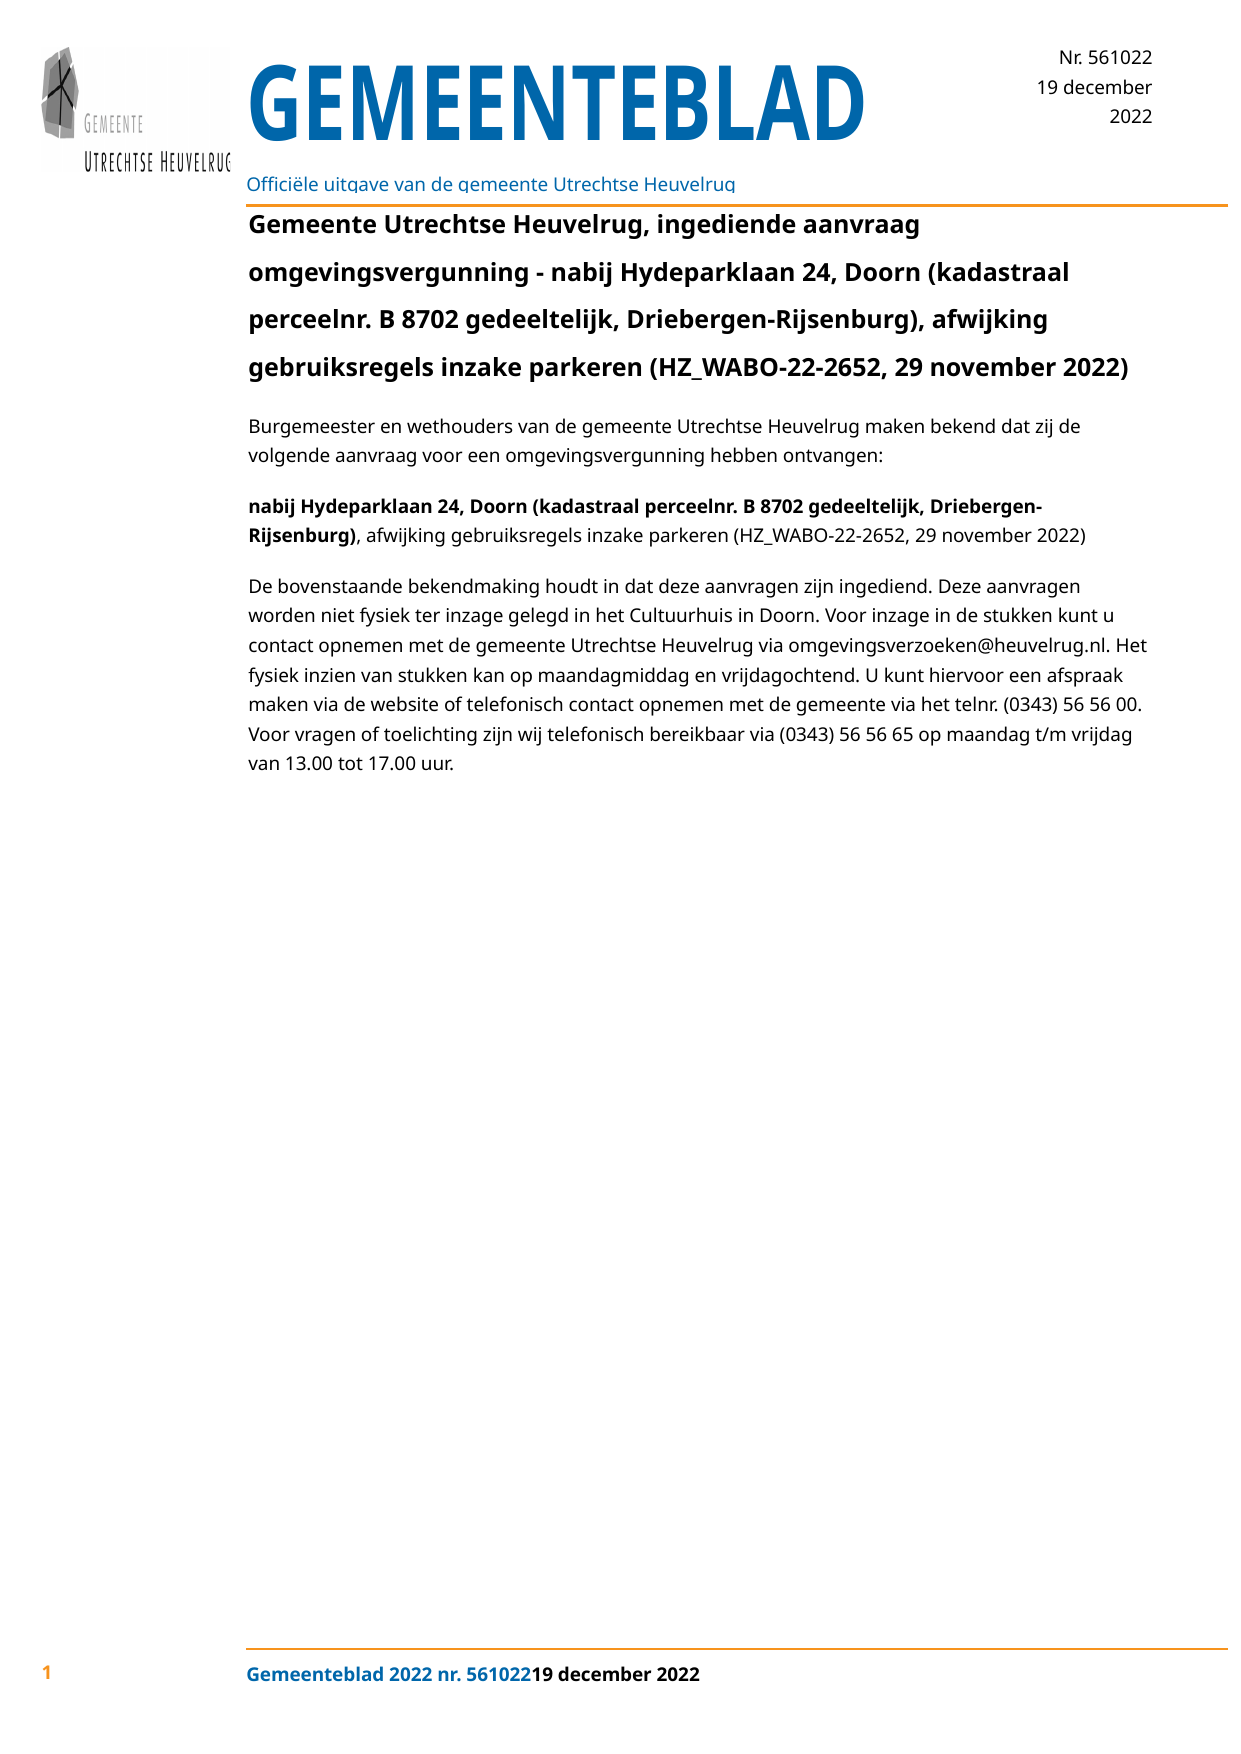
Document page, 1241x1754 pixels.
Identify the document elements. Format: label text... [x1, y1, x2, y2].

text Burgemeester en wethouders van de gemeente Utrechtse Heuvelrug maken bekend dat zij de volgende aanvraag voor een omgevingsvergunning hebben ontvangen: [248, 413, 1152, 468]
text nabij Hydeparklaan 24, Doorn (kadastraal perceelnr. B 8702 gedeeltelijk, Driebergen-Rijsenburg), afwijking gebruiksregels inzake parkeren (HZ_WABO-22-2652, 29 november 2022) [248, 493, 1152, 548]
text De bovenstaande bekendmaking houdt in dat deze aanvragen zijn ingediend. Deze aanvragen worden niet fysiek ter inzage gelegd in het Cultuurhuis in Doorn. Voor inzage in de stukken kunt u contact opnemen met de gemeente Utrechtse Heuvelrug via omgevingsverzoeken@heuvelrug.nl. Het fysiek inzien van stukken kan op maandagmiddag en vrijdagochtend. U kunt hiervoor een afspraak maken via de website of telefonisch contact opnemen met de gemeente via het telnr. (0343) 56 56 00. Voor vragen of toelichting zijn wij telefonisch bereikbaar via (0343) 56 56 65 op maandag t/m vrijdag van 13.00 tot 17.00 uur. [248, 573, 1152, 776]
picture [41, 47, 231, 172]
text Gemeente Utrechtse Heuvelrug, ingediende aanvraag omgevingsvergunning - nabij Hydeparklaan 24, Doorn (kadastraal perceelnr. B 8702 gedeeltelijk, Driebergen-Rijsenburg), afwijking gebruiksregels inzake parkeren (HZ_WABO-22-2652, 29 november 2022) [248, 207, 1152, 384]
